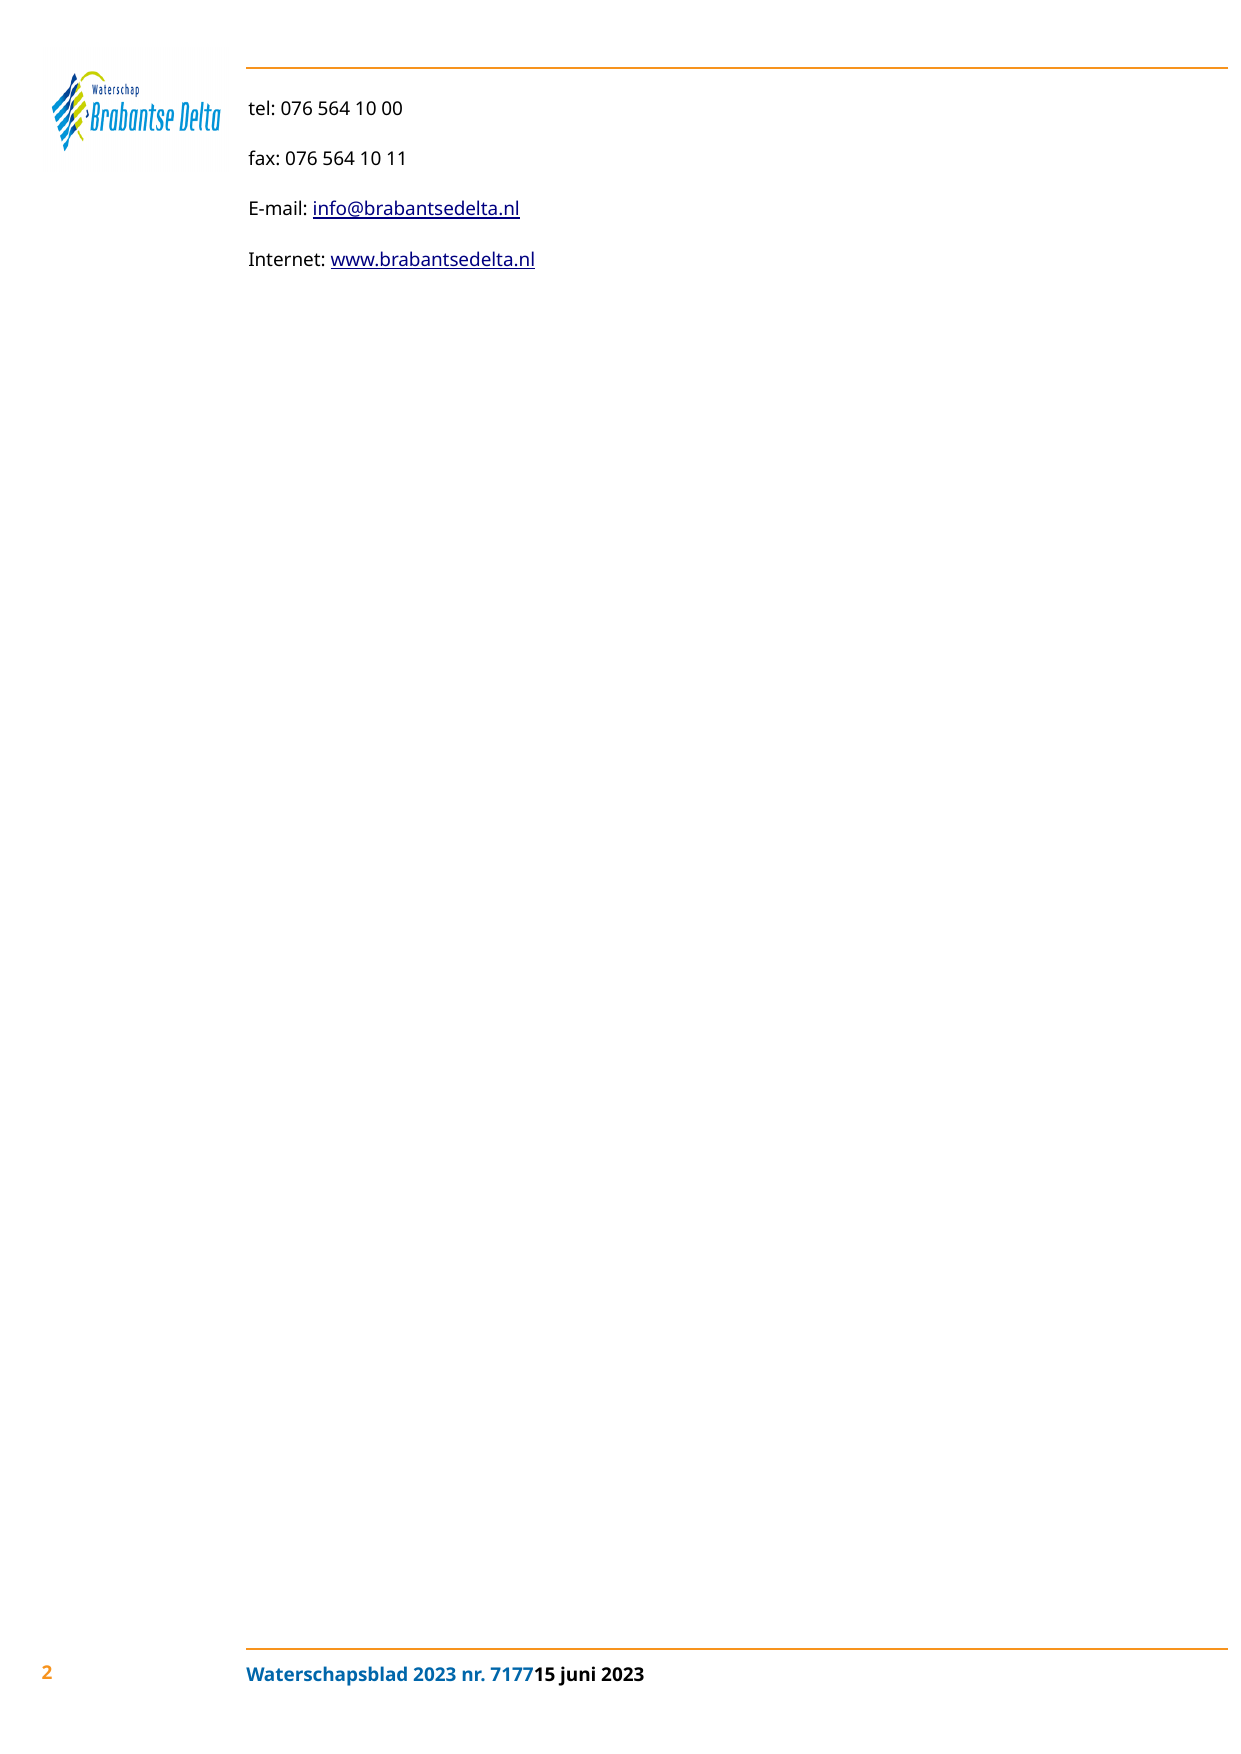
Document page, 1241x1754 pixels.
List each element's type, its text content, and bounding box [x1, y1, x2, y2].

text Internet: www.brabantsedelta.nl [248, 246, 1152, 272]
text E-mail: info@brabantsedelta.nl [248, 196, 1152, 221]
text fax: 076 564 10 11 [248, 145, 1152, 171]
text tel: 076 564 10 00 [248, 95, 1152, 121]
picture [41, 47, 231, 172]
